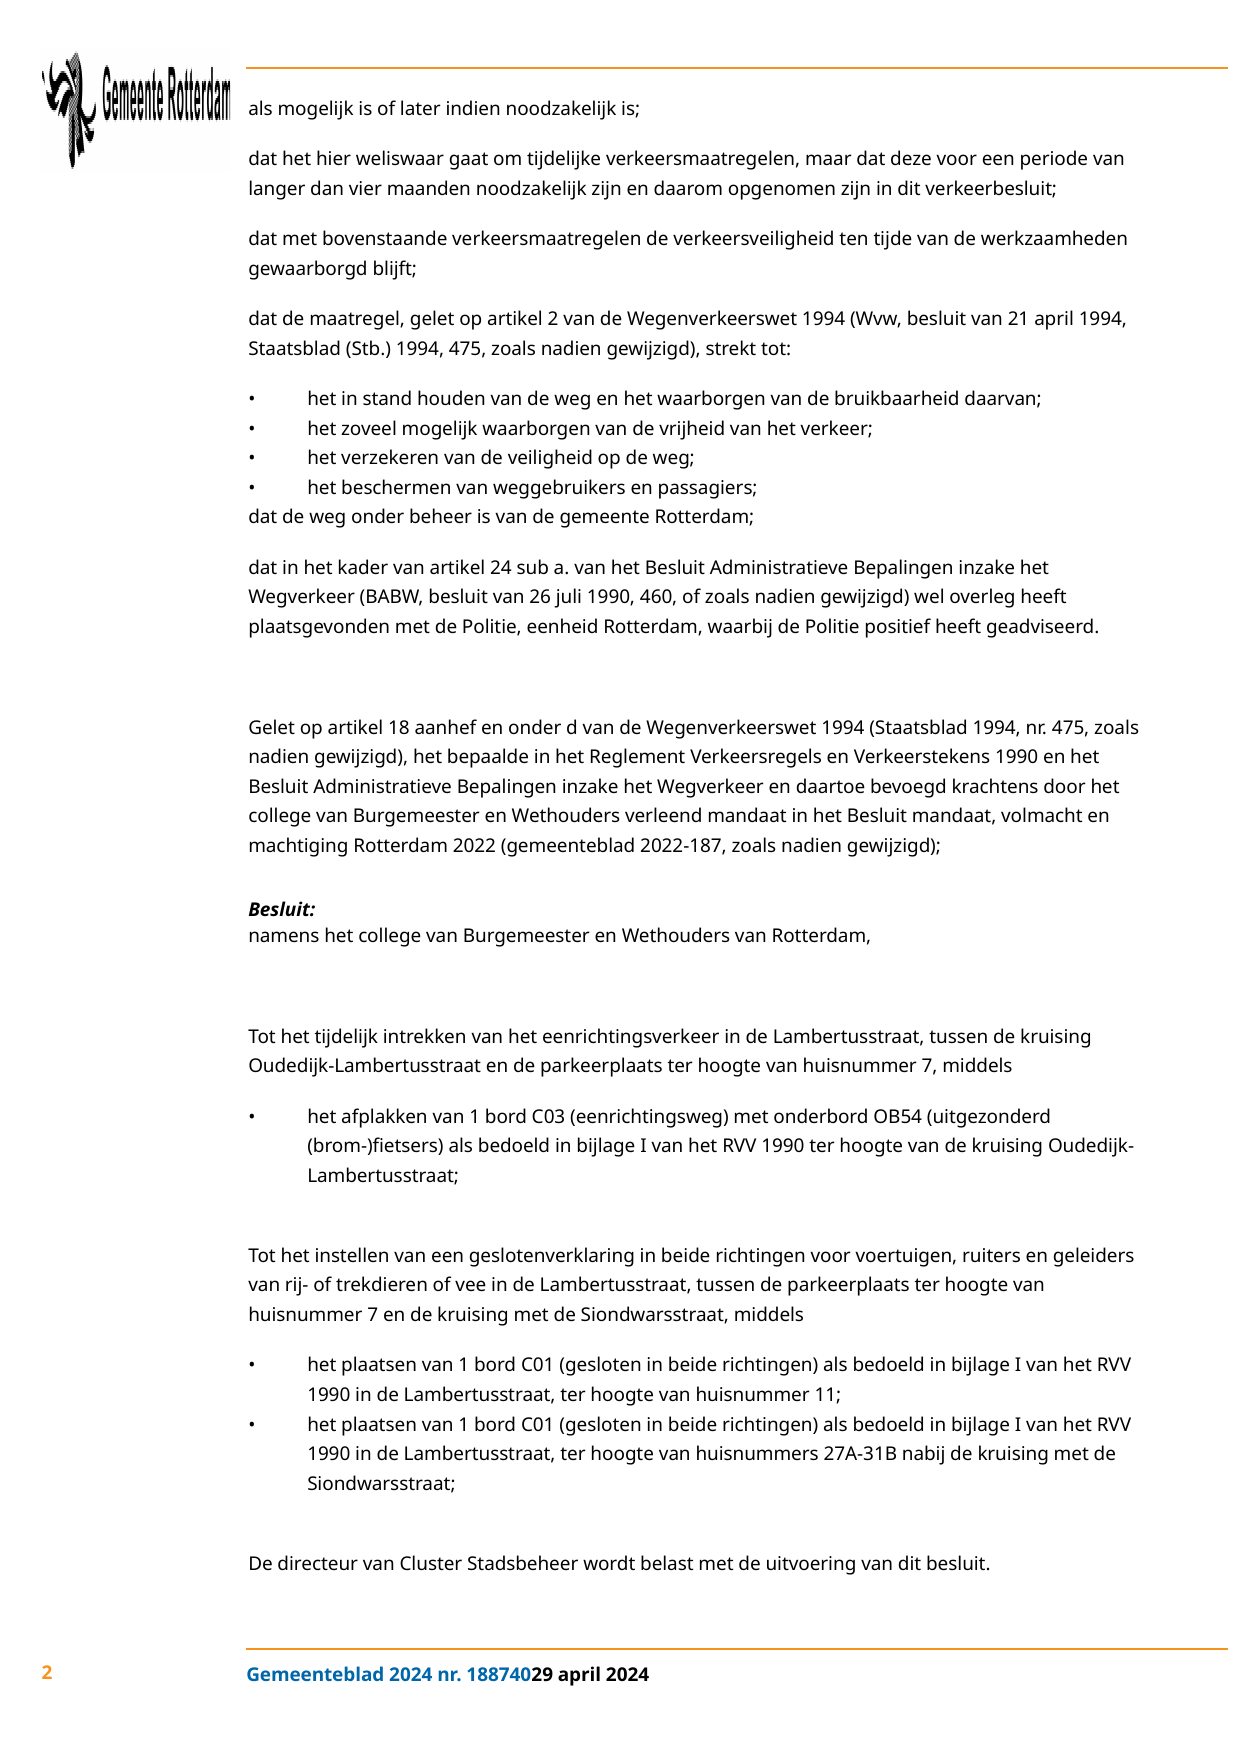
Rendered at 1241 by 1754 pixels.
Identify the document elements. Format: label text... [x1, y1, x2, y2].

list het in stand houden van de weg en het waarborgen van de bruikbaarheid daarvan; [248, 385, 1152, 411]
picture [41, 47, 231, 172]
list het plaatsen van 1 bord C01 (gesloten in beide richtingen) als bedoeld in bijlage I van het RVV 1990 in de Lambertusstraat, ter hoogte van huisnummer 11; [248, 1352, 1152, 1407]
text dat de maatregel, gelet op artikel 2 van de Wegenverkeerswet 1994 (Wvw, besluit van 21 april 1994, Staatsblad (Stb.) 1994, 475, zoals nadien gewijzigd), strekt tot: [248, 305, 1152, 361]
text dat in het kader van artikel 24 sub a. van het Besluit Administratieve Bepalingen inzake het Wegverkeer (BABW, besluit van 26 juli 1990, 460, of zoals nadien gewijzigd) wel overleg heeft plaatsgevonden met de Politie, eenheid Rotterdam, waarbij de Politie positief heeft geadviseerd. [248, 554, 1152, 639]
text als mogelijk is of later indien noodzakelijk is; [248, 95, 1152, 121]
text Tot het instellen van een geslotenverklaring in beide richtingen voor voertuigen, ruiters en geleiders van rij- of trekdieren of vee in de Lambertusstraat, tussen de parkeerplaats ter hoogte van huisnummer 7 en de kruising met de Siondwarsstraat, middels [248, 1242, 1152, 1327]
list het plaatsen van 1 bord C01 (gesloten in beide richtingen) als bedoeld in bijlage I van het RVV 1990 in de Lambertusstraat, ter hoogte van huisnummers 27A-31B nabij de kruising met de Siondwarsstraat; [248, 1411, 1152, 1496]
text De directeur van Cluster Stadsbeheer wordt belast met de uitvoering van dit besluit. [248, 1550, 1152, 1576]
text dat het hier weliswaar gaat om tijdelijke verkeersmaatregelen, maar dat deze voor een periode van langer dan vier maanden noodzakelijk zijn en daarom opgenomen zijn in dit verkeerbesluit; [248, 145, 1152, 201]
text dat de weg onder beheer is van de gemeente Rotterdam; [248, 503, 1152, 529]
list het verzekeren van de veiligheid op de weg; [248, 444, 1152, 470]
list het beschermen van weggebruikers en passagiers; [248, 474, 1152, 500]
text Besluit: [248, 896, 1152, 922]
text namens het college van Burgemeester en Wethouders van Rotterdam, [248, 922, 1152, 948]
text dat met bovenstaande verkeersmaatregelen de verkeersveiligheid ten tijde van de werkzaamheden gewaarborgd blijft; [248, 225, 1152, 281]
list het afplakken van 1 bord C03 (eenrichtingsweg) met onderbord OB54 (uitgezonderd (brom-)fietsers) als bedoeld in bijlage I van het RVV 1990 ter hoogte van de kruising Oudedijk-Lambertusstraat; [248, 1103, 1152, 1188]
list het zoveel mogelijk waarborgen van de vrijheid van het verkeer; [248, 415, 1152, 441]
text Tot het tijdelijk intrekken van het eenrichtingsverkeer in de Lambertusstraat, tussen de kruising Oudedijk-Lambertusstraat en de parkeerplaats ter hoogte van huisnummer 7, middels [248, 1023, 1152, 1078]
text Gelet op artikel 18 aanhef en onder d van de Wegenverkeerswet 1994 (Staatsblad 1994, nr. 475, zoals nadien gewijzigd), het bepaalde in het Reglement Verkeersregels en Verkeerstekens 1990 en het Besluit Administratieve Bepalingen inzake het Wegverkeer en daartoe bevoegd krachtens door het college van Burgemeester en Wethouders verleend mandaat in het Besluit mandaat, volmacht en machtiging Rotterdam 2022 (gemeenteblad 2022-187, zoals nadien gewijzigd); [248, 714, 1152, 858]
